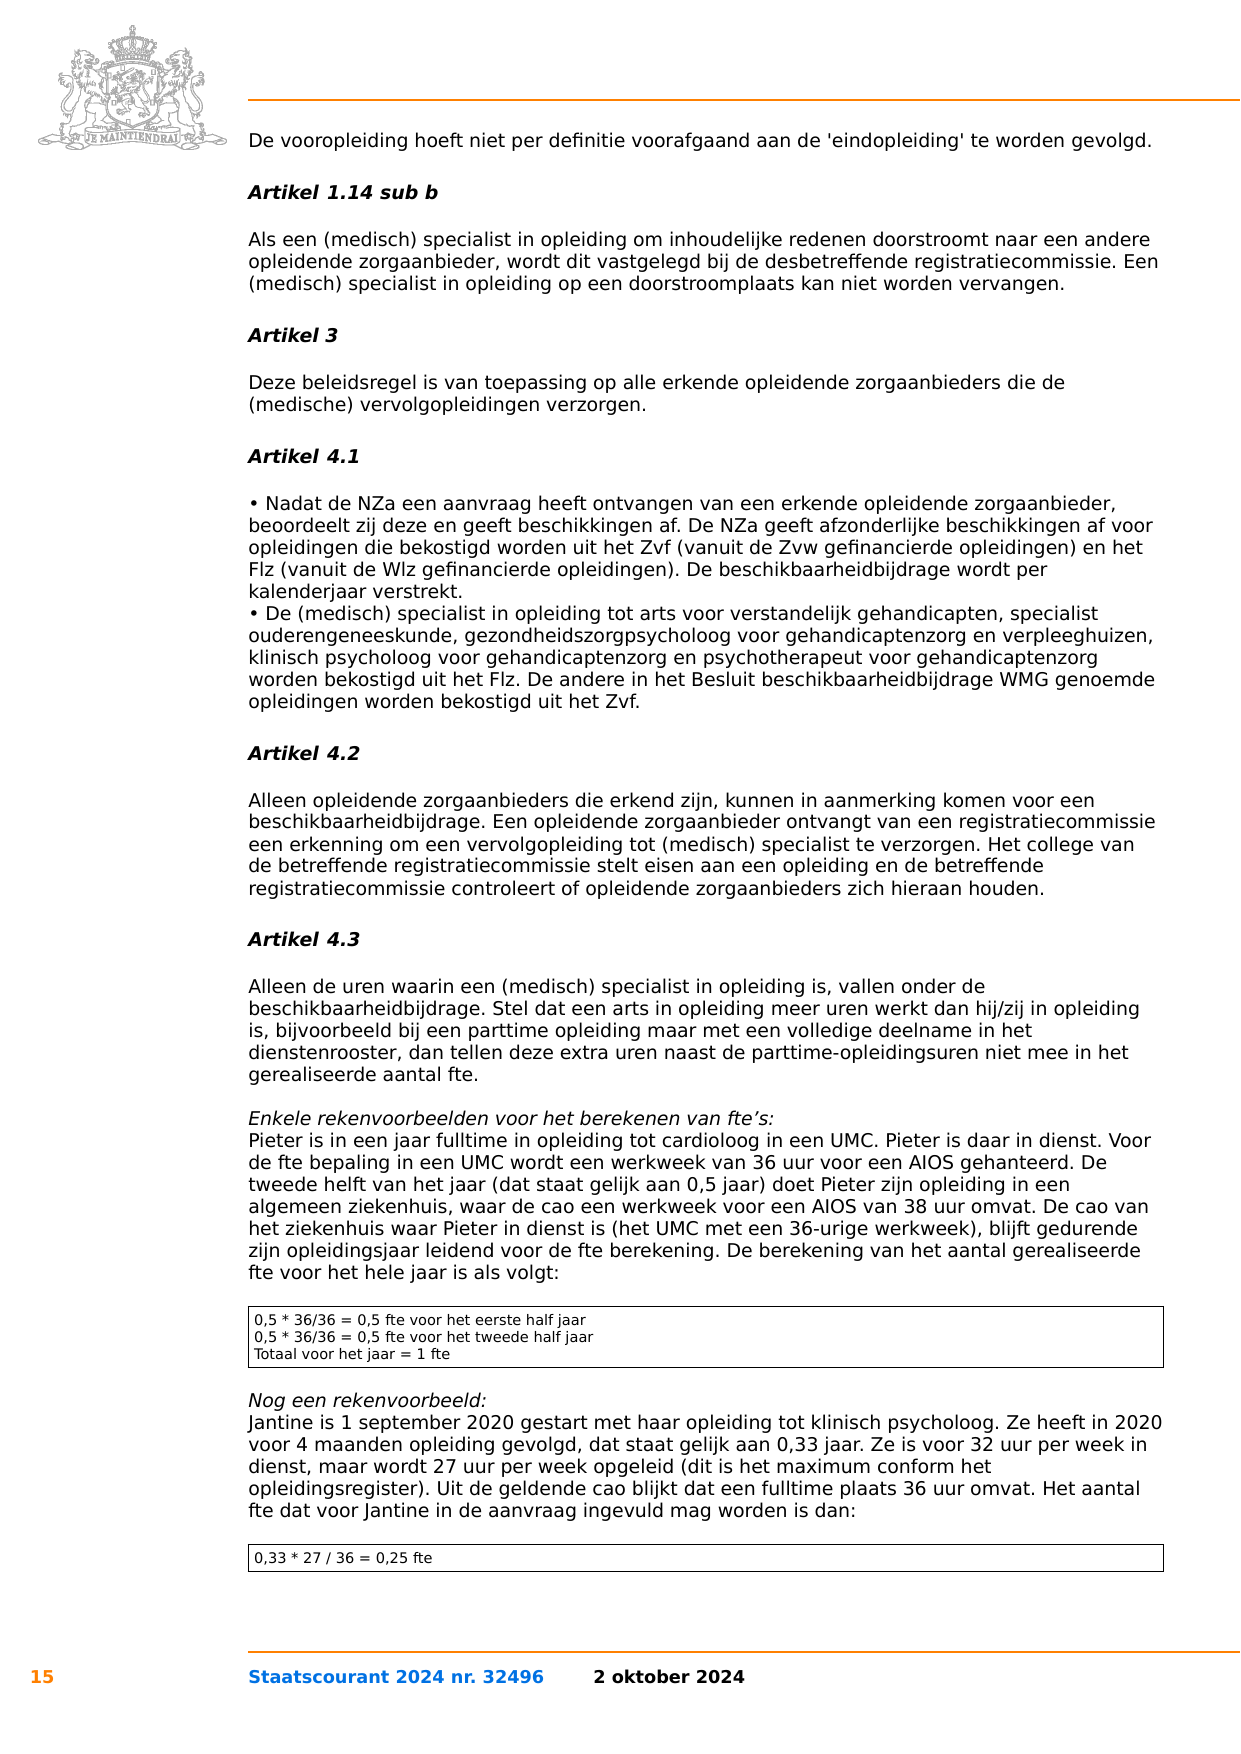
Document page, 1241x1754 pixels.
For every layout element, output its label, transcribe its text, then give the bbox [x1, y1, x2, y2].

subtitle Artikel 4.1 [248, 446, 1163, 468]
text Jantine is 1 september 2020 gestart met haar opleiding tot klinisch psycholoog. Ze heeft in 2020 voor 4 maanden opleiding gevolgd, dat staat gelijk aan 0,33 jaar. Ze is voor 32 uur per week in dienst, maar wordt 27 uur per week opgeleid (dit is het maximum conform het opleidingsregister). Uit de geldende cao blijkt dat een fulltime plaats 36 uur omvat. Het aantal fte dat voor Jantine in de aanvraag ingevuld mag worden is dan: [248, 1412, 1163, 1522]
text De vooropleiding hoeft niet per definitie voorafgaand aan de 'eindopleiding' te worden gevolgd. [248, 130, 1163, 152]
text Deze beleidsregel is van toepassing op alle erkende opleidende zorgaanbieders die de (medische) vervolgopleidingen verzorgen. [248, 372, 1163, 416]
picture [38, 25, 227, 150]
subtitle Artikel 1.14 sub b [248, 182, 1163, 204]
table_header 0,33 * 27 / 36 = 0,25 fte [249, 1545, 1163, 1571]
subtitle Artikel 4.3 [248, 929, 1163, 951]
text Alleen de uren waarin een (medisch) specialist in opleiding is, vallen onder de beschikbaarheidbijdrage. Stel dat een arts in opleiding meer uren werkt dan hij/zij in opleiding is, bijvoorbeeld bij een parttime opleiding maar met een volledige deelname in het dienstenrooster, dan tellen deze extra uren naast de parttime-opleidingsuren niet mee in het gerealiseerde aantal fte. [248, 976, 1163, 1086]
table_header 0,5 * 36/36 = 0,5 fte voor het eerste half jaar 0,5 * 36/36 = 0,5 fte voor het tweede half jaar Totaal voor het jaar = 1 fte [249, 1307, 1163, 1367]
subtitle Artikel 3 [248, 325, 1163, 347]
subtitle Artikel 4.2 [248, 742, 1163, 764]
text Enkele rekenvoorbeelden voor het berekenen van fte’s: [248, 1108, 1163, 1130]
text Als een (medisch) specialist in opleiding om inhoudelijke redenen doorstroomt naar een andere opleidende zorgaanbieder, wordt dit vastgelegd bij de desbetreffende registratiecommissie. Een (medisch) specialist in opleiding op een doorstroomplaats kan niet worden vervangen. [248, 229, 1163, 295]
text Nog een rekenvoorbeeld: [248, 1390, 1163, 1412]
text • Nadat de NZa een aanvraag heeft ontvangen van een erkende opleidende zorgaanbieder, beoordeelt zij deze en geeft beschikkingen af. De NZa geeft afzonderlijke beschikkingen af voor opleidingen die bekostigd worden uit het Zvf (vanuit de Zvw gefinancierde opleidingen) en het Flz (vanuit de Wlz gefinancierde opleidingen). De beschikbaarheidbijdrage wordt per kalenderjaar verstrekt. [248, 493, 1163, 603]
text Alleen opleidende zorgaanbieders die erkend zijn, kunnen in aanmerking komen voor een beschikbaarheidbijdrage. Een opleidende zorgaanbieder ontvangt van een registratiecommissie een erkenning om een vervolgopleiding tot (medisch) specialist te verzorgen. Het college van de betreffende registratiecommissie stelt eisen aan een opleiding en de betreffende registratiecommissie controleert of opleidende zorgaanbieders zich hieraan houden. [248, 789, 1163, 899]
text Pieter is in een jaar fulltime in opleiding tot cardioloog in een UMC. Pieter is daar in dienst. Voor de fte bepaling in een UMC wordt een werkweek van 36 uur voor een AIOS gehanteerd. De tweede helft van het jaar (dat staat gelijk aan 0,5 jaar) doet Pieter zijn opleiding in een algemeen ziekenhuis, waar de cao een werkweek voor een AIOS van 38 uur omvat. De cao van het ziekenhuis waar Pieter in dienst is (het UMC met een 36-urige werkweek), blijft gedurende zijn opleidingsjaar leidend voor de fte berekening. De berekening van het aantal gerealiseerde fte voor het hele jaar is als volgt: [248, 1130, 1163, 1284]
text • De (medisch) specialist in opleiding tot arts voor verstandelijk gehandicapten, specialist ouderengeneeskunde, gezondheidszorgpsycholoog voor gehandicaptenzorg en verpleeghuizen, klinisch psycholoog voor gehandicaptenzorg en psychotherapeut voor gehandicaptenzorg worden bekostigd uit het Flz. De andere in het Besluit beschikbaarheidbijdrage WMG genoemde opleidingen worden bekostigd uit het Zvf. [248, 603, 1163, 712]
